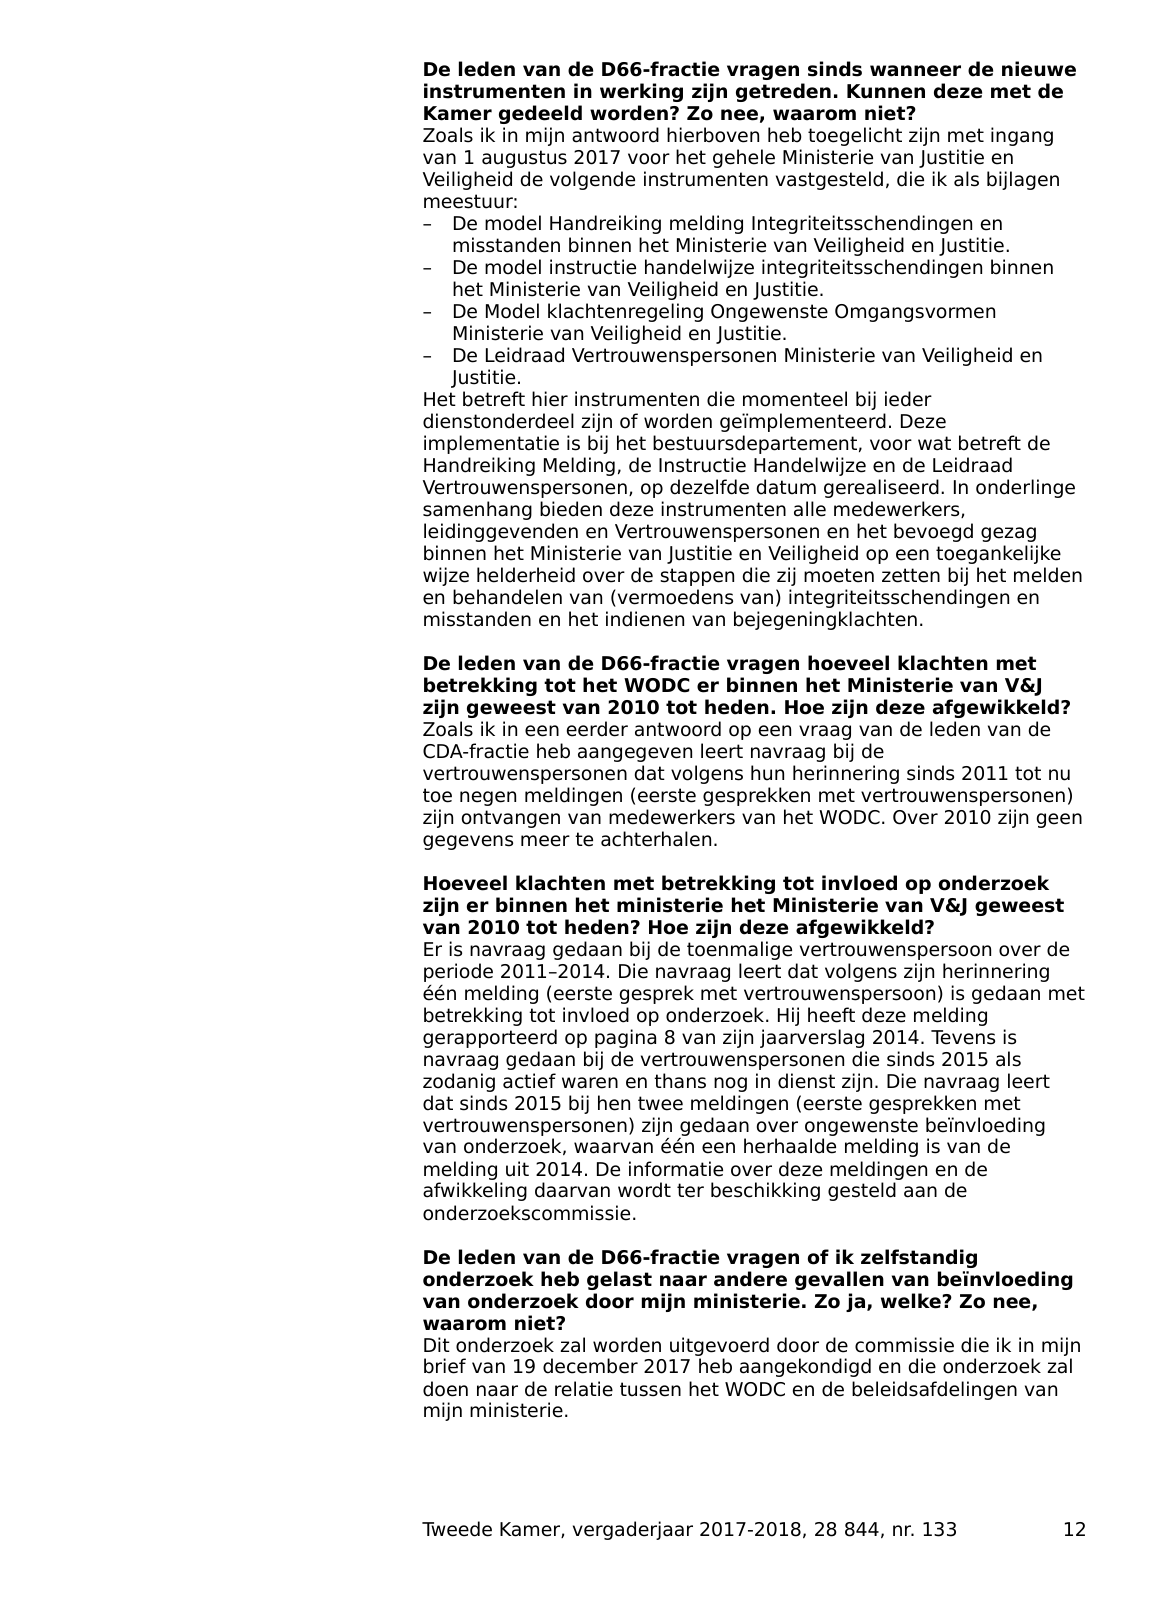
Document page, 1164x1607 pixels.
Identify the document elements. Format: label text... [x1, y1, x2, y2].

text – De model instructie handelwijze integriteitsschendingen binnen het Ministerie van Veiligheid en Justitie. [422, 257, 1087, 301]
text Hoeveel klachten met betrekking tot invloed op onderzoek zijn er binnen het ministerie het Ministerie van V&J geweest van 2010 tot heden? Hoe zijn deze afgewikkeld? [422, 873, 1087, 939]
text De leden van de D66-fractie vragen hoeveel klachten met betrekking tot het WODC er binnen het Ministerie van V&J zijn geweest van 2010 tot heden. Hoe zijn deze afgewikkeld? [422, 653, 1087, 719]
text Zoals ik in mijn antwoord hierboven heb toegelicht zijn met ingang van 1 augustus 2017 voor het gehele Ministerie van Justitie en Veiligheid de volgende instrumenten vastgesteld, die ik als bijlagen meestuur: [422, 125, 1087, 213]
text Het betreft hier instrumenten die momenteel bij ieder dienstonderdeel zijn of worden geïmplementeerd. Deze implementatie is bij het bestuursdepartement, voor wat betreft de Handreiking Melding, de Instructie Handelwijze en de Leidraad Vertrouwenspersonen, op dezelfde datum gerealiseerd. In onderlinge samenhang bieden deze instrumenten alle medewerkers, leidinggevenden en Vertrouwenspersonen en het bevoegd gezag binnen het Ministerie van Justitie en Veiligheid op een toegankelijke wijze helderheid over de stappen die zij moeten zetten bij het melden en behandelen van (vermoedens van) integriteitsschendingen en misstanden en het indienen van bejegeningklachten. [422, 389, 1087, 631]
text – De model Handreiking melding Integriteitsschendingen en misstanden binnen het Ministerie van Veiligheid en Justitie. [422, 213, 1087, 257]
text Zoals ik in een eerder antwoord op een vraag van de leden van de CDA-fractie heb aangegeven leert navraag bij de vertrouwenspersonen dat volgens hun herinnering sinds 2011 tot nu toe negen meldingen (eerste gesprekken met vertrouwenspersonen) zijn ontvangen van medewerkers van het WODC. Over 2010 zijn geen gegevens meer te achterhalen. [422, 719, 1087, 851]
text Er is navraag gedaan bij de toenmalige vertrouwenspersoon over de periode 2011–2014. Die navraag leert dat volgens zijn herinnering één melding (eerste gesprek met vertrouwenspersoon) is gedaan met betrekking tot invloed op onderzoek. Hij heeft deze melding gerapporteerd op pagina 8 van zijn jaarverslag 2014. Tevens is navraag gedaan bij de vertrouwenspersonen die sinds 2015 als zodanig actief waren en thans nog in dienst zijn. Die navraag leert dat sinds 2015 bij hen twee meldingen (eerste gesprekken met vertrouwenspersonen) zijn gedaan over ongewenste beïnvloeding van onderzoek, waarvan één een herhaalde melding is van de melding uit 2014. De informatie over deze meldingen en de afwikkeling daarvan wordt ter beschikking gesteld aan de onderzoekscommissie. [422, 939, 1087, 1224]
text De leden van de D66-fractie vragen of ik zelfstandig onderzoek heb gelast naar andere gevallen van beïnvloeding van onderzoek door mijn ministerie. Zo ja, welke? Zo nee, waarom niet? [422, 1247, 1087, 1334]
text – De Leidraad Vertrouwenspersonen Ministerie van Veiligheid en Justitie. [422, 345, 1087, 389]
text De leden van de D66-fractie vragen sinds wanneer de nieuwe instrumenten in werking zijn getreden. Kunnen deze met de Kamer gedeeld worden? Zo nee, waarom niet? [422, 59, 1087, 125]
text Dit onderzoek zal worden uitgevoerd door de commissie die ik in mijn brief van 19 december 2017 heb aangekondigd en die onderzoek zal doen naar de relatie tussen het WODC en de beleidsafdelingen van mijn ministerie. [422, 1334, 1087, 1422]
text – De Model klachtenregeling Ongewenste Omgangsvormen Ministerie van Veiligheid en Justitie. [422, 301, 1087, 345]
